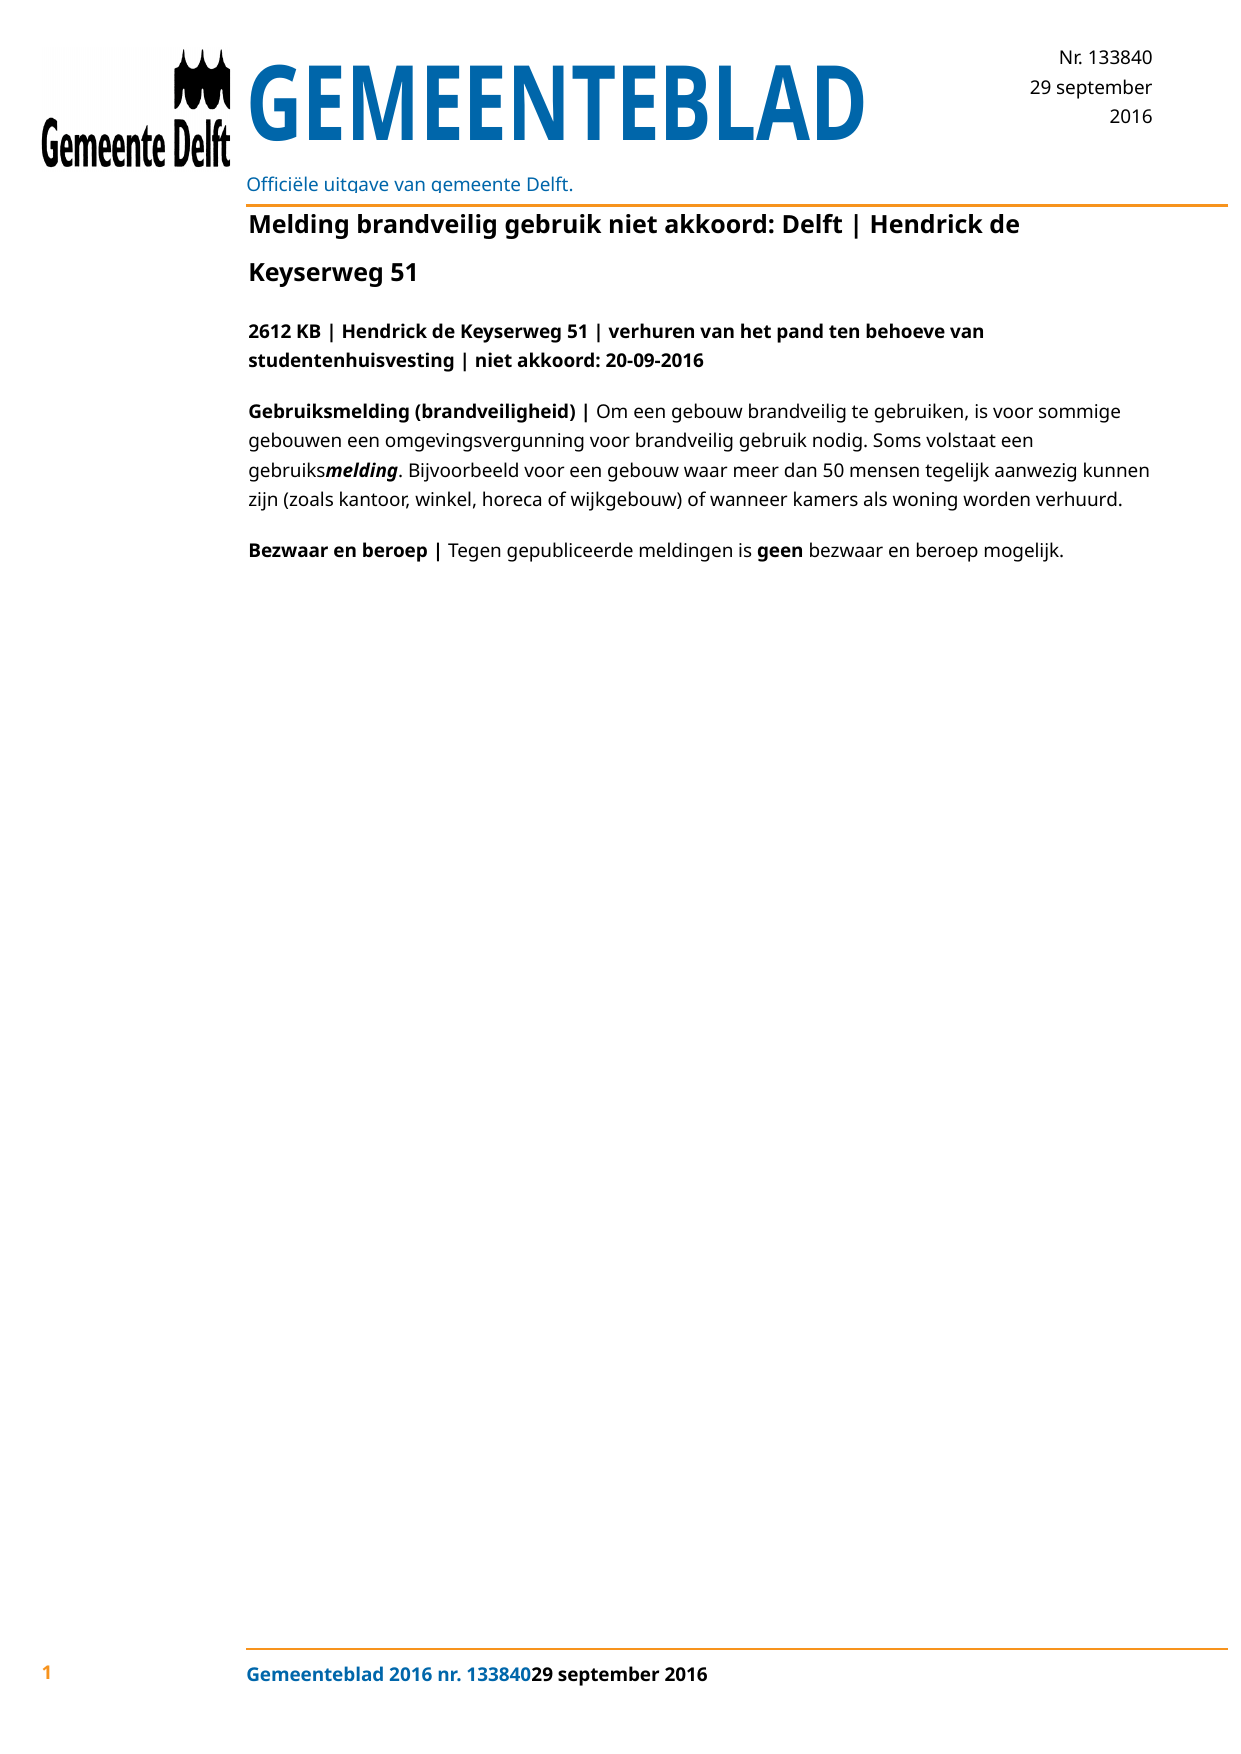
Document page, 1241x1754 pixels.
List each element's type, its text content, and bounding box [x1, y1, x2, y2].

text Bezwaar en beroep | Tegen gepubliceerde meldingen is geen bezwaar en beroep mogelijk. [248, 537, 1152, 563]
text Melding brandveilig gebruik niet akkoord: Delft | Hendrick de Keyserweg 51 [248, 207, 1152, 288]
text 2612 KB | Hendrick de Keyserweg 51 | verhuren van het pand ten behoeve van studentenhuisvesting | niet akkoord: 20-09-2016 [248, 318, 1152, 373]
text Gebruiksmelding (brandveiligheid) | Om een gebouw brandveilig te gebruiken, is voor sommige gebouwen een omgevingsvergunning voor brandveilig gebruik nodig. Soms volstaat een gebruiksmelding. Bijvoorbeeld voor een gebouw waar meer dan 50 mensen tegelijk aanwezig kunnen zijn (zoals kantoor, winkel, horeca of wijkgebouw) of wanneer kamers als woning worden verhuurd. [248, 398, 1152, 512]
picture [41, 47, 231, 172]
